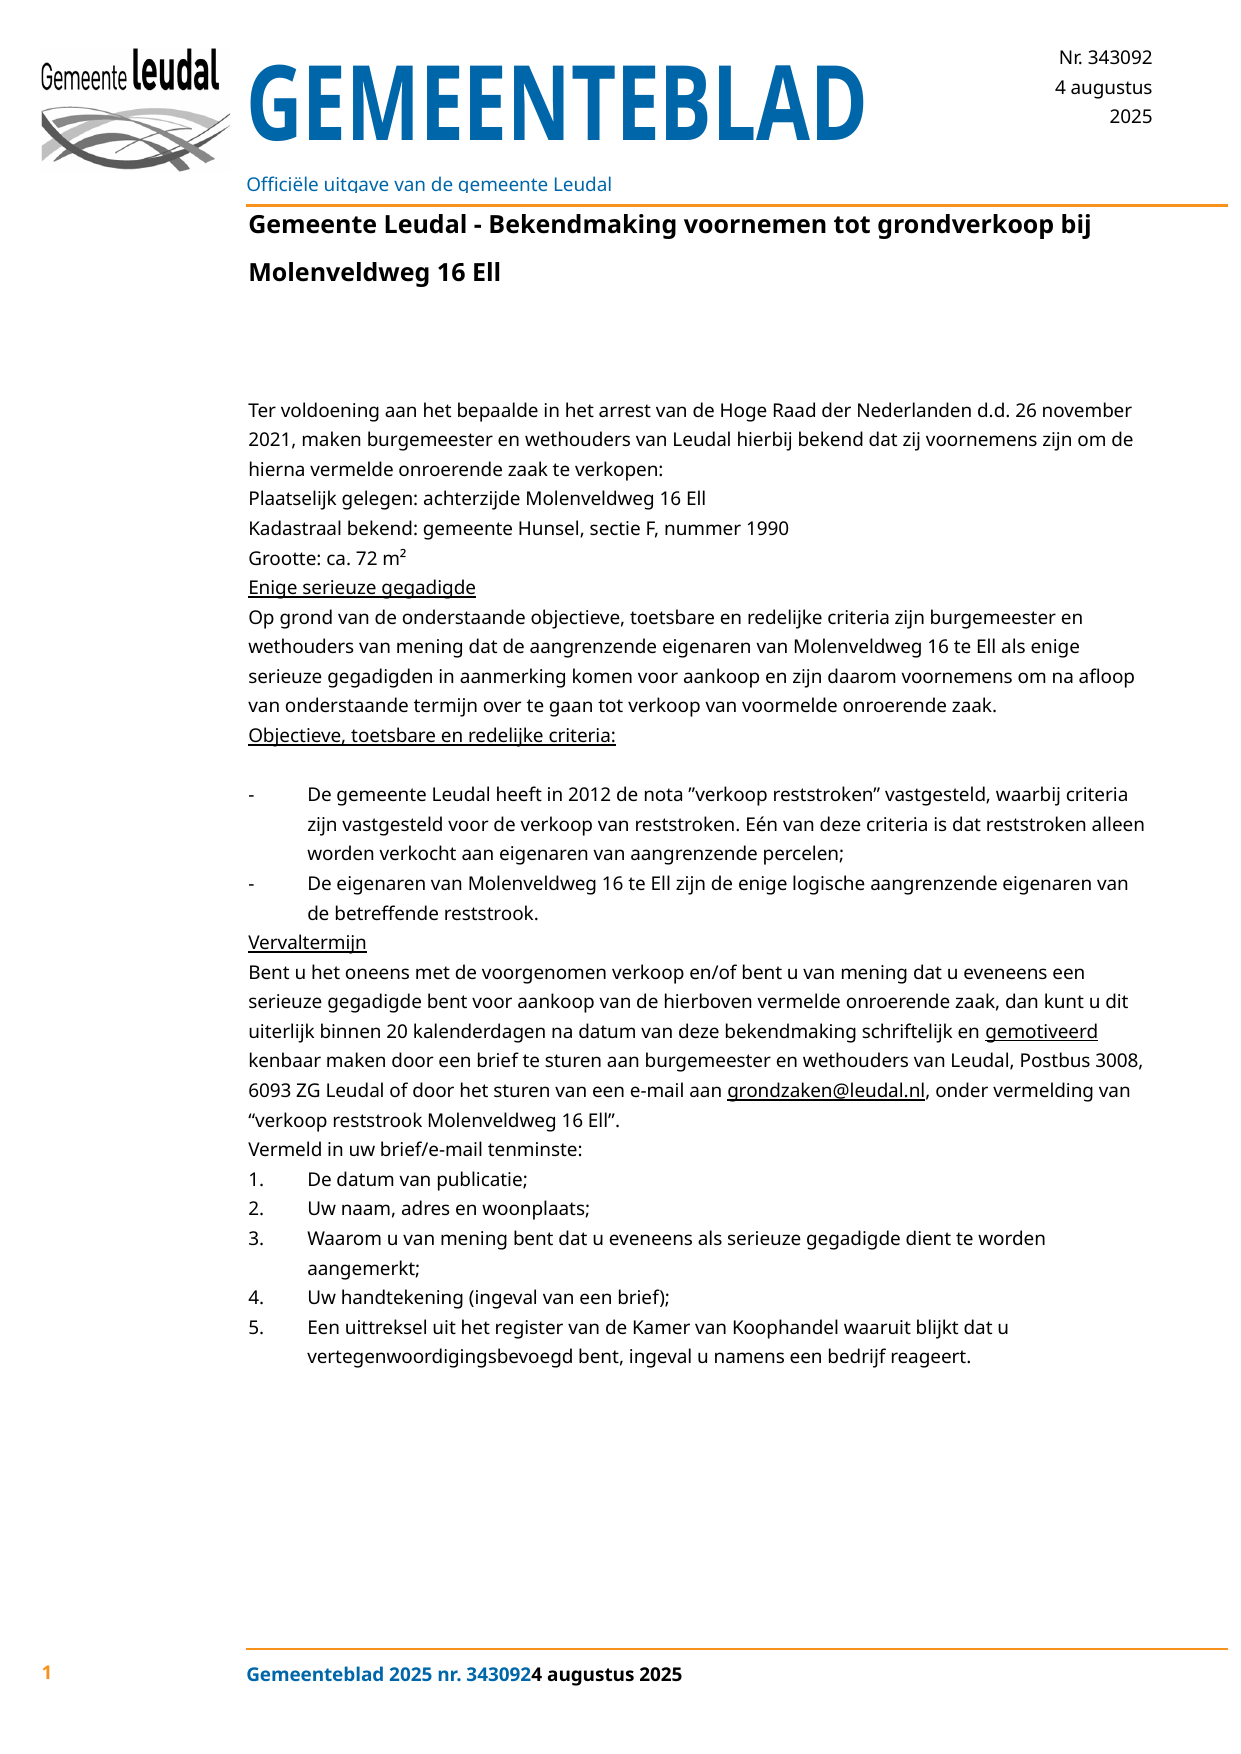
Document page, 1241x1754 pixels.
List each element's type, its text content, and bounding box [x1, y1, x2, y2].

list De gemeente Leudal heeft in 2012 de nota ”verkoop reststroken” vastgesteld, waarbij criteria zijn vastgesteld voor de verkoop van reststroken. Eén van deze criteria is dat reststroken alleen worden verkocht aan eigenaren van aangrenzende percelen; [248, 781, 1152, 866]
text Op grond van de onderstaande objectieve, toetsbare en redelijke criteria zijn burgemeester en wethouders van mening dat de aangrenzende eigenaren van Molenveldweg 16 te Ell als enige serieuze gegadigden in aanmerking komen voor aankoop en zijn daarom voornemens om na afloop van onderstaande termijn over te gaan tot verkoop van voormelde onroerende zaak. [248, 604, 1152, 718]
text Grootte: ca. 72 m² [248, 545, 1152, 570]
list Waarom u van mening bent dat u eveneens als serieuze gegadigde dient te worden aangemerkt; [248, 1225, 1152, 1280]
text Vermeld in uw brief/e-mail tenminste: [248, 1136, 1152, 1162]
text Vervaltermijn [248, 929, 1152, 955]
text Gemeente Leudal - Bekendmaking voornemen tot grondverkoop bij Molenveldweg 16 Ell [248, 207, 1152, 288]
text Objectieve, toetsbare en redelijke criteria: [248, 722, 1152, 748]
text Kadastraal bekend: gemeente Hunsel, sectie F, nummer 1990 [248, 515, 1152, 541]
picture [41, 47, 231, 172]
text Ter voldoening aan het bepaalde in het arrest van de Hoge Raad der Nederlanden d.d. 26 november 2021, maken burgemeester en wethouders van Leudal hierbij bekend dat zij voornemens zijn om de hierna vermelde onroerende zaak te verkopen: [248, 397, 1152, 482]
list Uw handtekening (ingeval van een brief); [248, 1284, 1152, 1310]
text Enige serieuze gegadigde [248, 574, 1152, 600]
list De eigenaren van Molenveldweg 16 te Ell zijn de enige logische aangrenzende eigenaren van de betreffende reststrook. [248, 870, 1152, 925]
text Plaatselijk gelegen: achterzijde Molenveldweg 16 Ell [248, 486, 1152, 511]
list De datum van publicatie; [248, 1166, 1152, 1192]
list Een uittreksel uit het register van de Kamer van Koophandel waaruit blijkt dat u vertegenwoordigingsbevoegd bent, ingeval u namens een bedrijf reageert. [248, 1314, 1152, 1369]
list Uw naam, adres en woonplaats; [248, 1196, 1152, 1221]
text Bent u het oneens met de voorgenomen verkoop en/of bent u van mening dat u eveneens een serieuze gegadigde bent voor aankoop van de hierboven vermelde onroerende zaak, dan kunt u dit uiterlijk binnen 20 kalenderdagen na datum van deze bekendmaking schriftelijk en gemotiveerd kenbaar maken door een brief te sturen aan burgemeester en wethouders van Leudal, Postbus 3008, 6093 ZG Leudal of door het sturen van een e-mail aan grondzaken@leudal.nl, onder vermelding van “verkoop reststrook Molenveldweg 16 Ell”. [248, 959, 1152, 1132]
